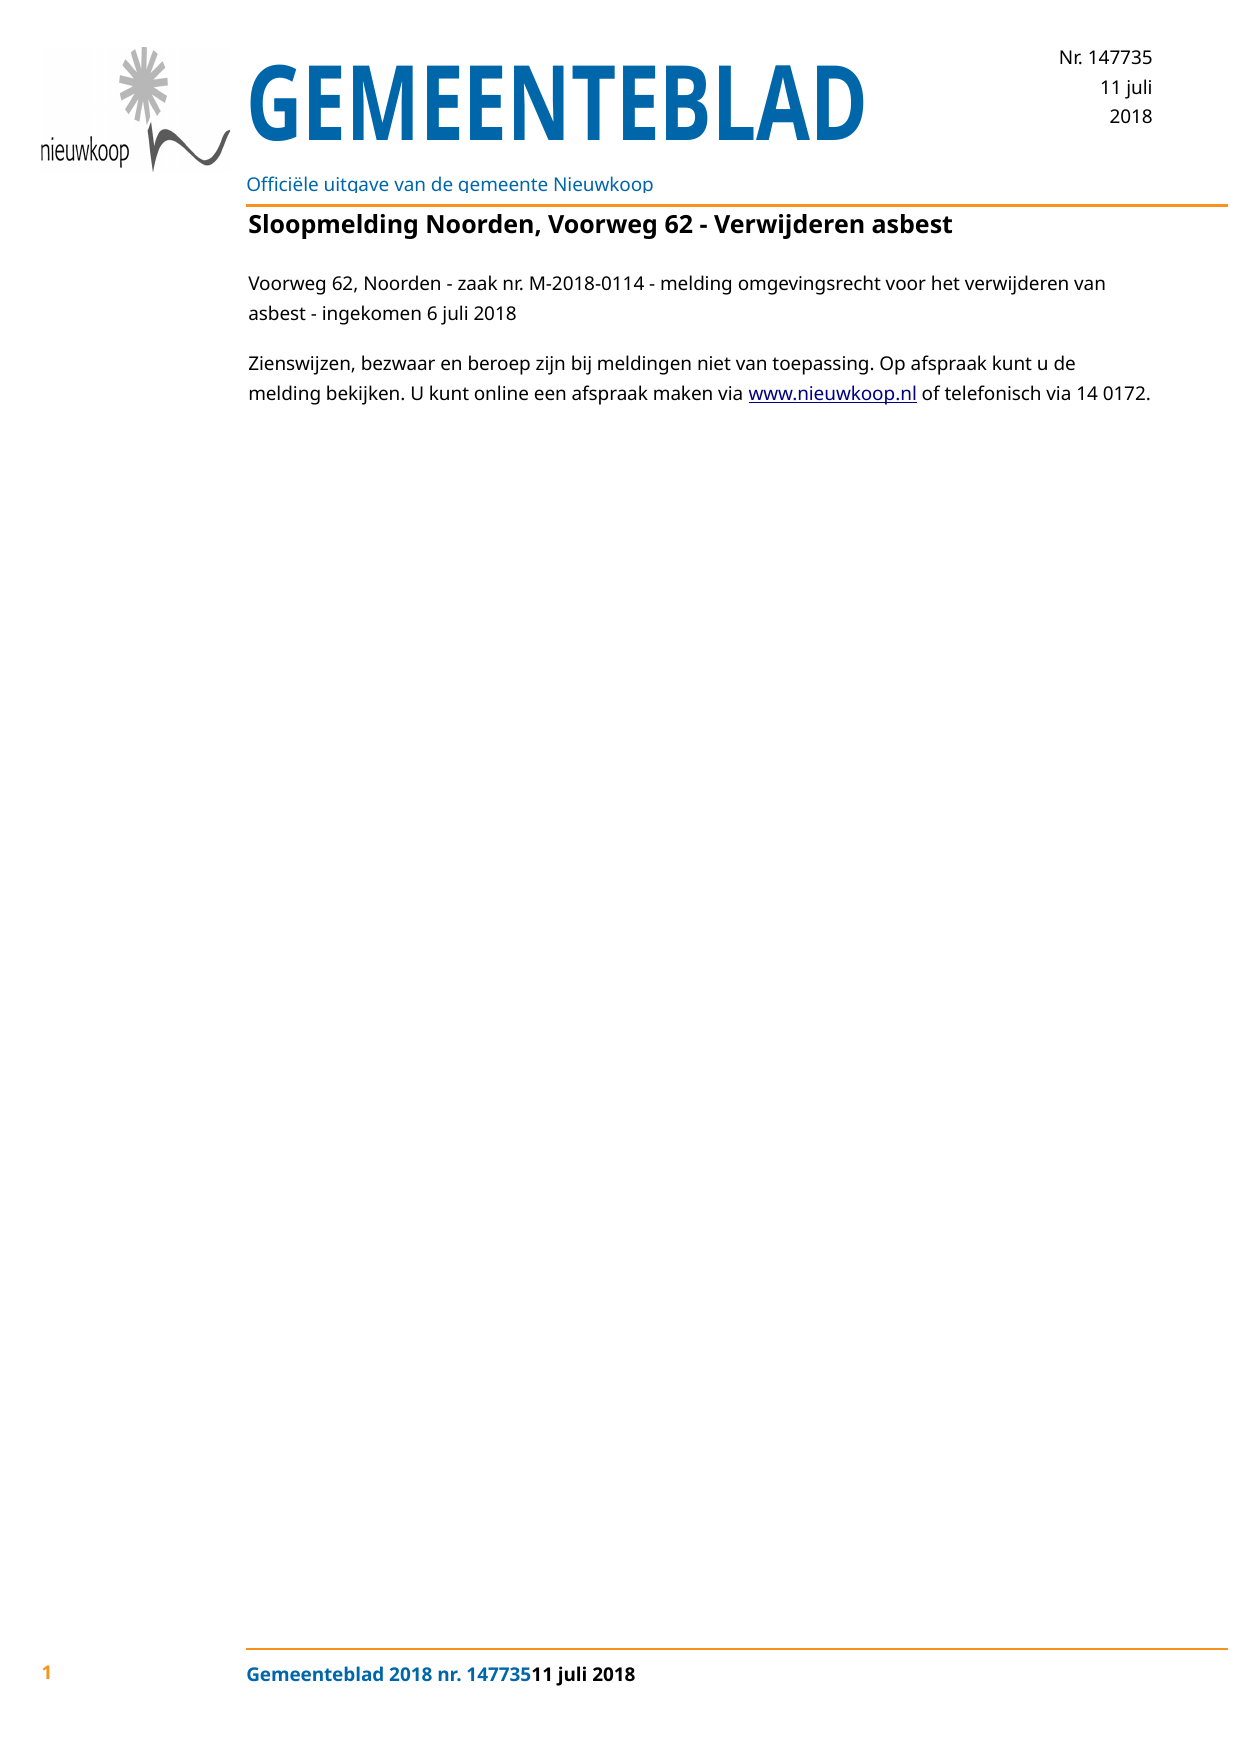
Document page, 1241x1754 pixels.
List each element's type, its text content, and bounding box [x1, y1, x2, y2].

text Zienswijzen, bezwaar en beroep zijn bij meldingen niet van toepassing. Op afspraak kunt u de melding bekijken. U kunt online een afspraak maken via www.nieuwkoop.nl of telefonisch via 14 0172. [248, 350, 1152, 406]
picture [41, 47, 231, 172]
text Sloopmelding Noorden, Voorweg 62 - Verwijderen asbest [248, 207, 1152, 241]
text Voorweg 62, Noorden - zaak nr. M-2018-0114 - melding omgevingsrecht voor het verwijderen van asbest - ingekomen 6 juli 2018 [248, 270, 1152, 326]
